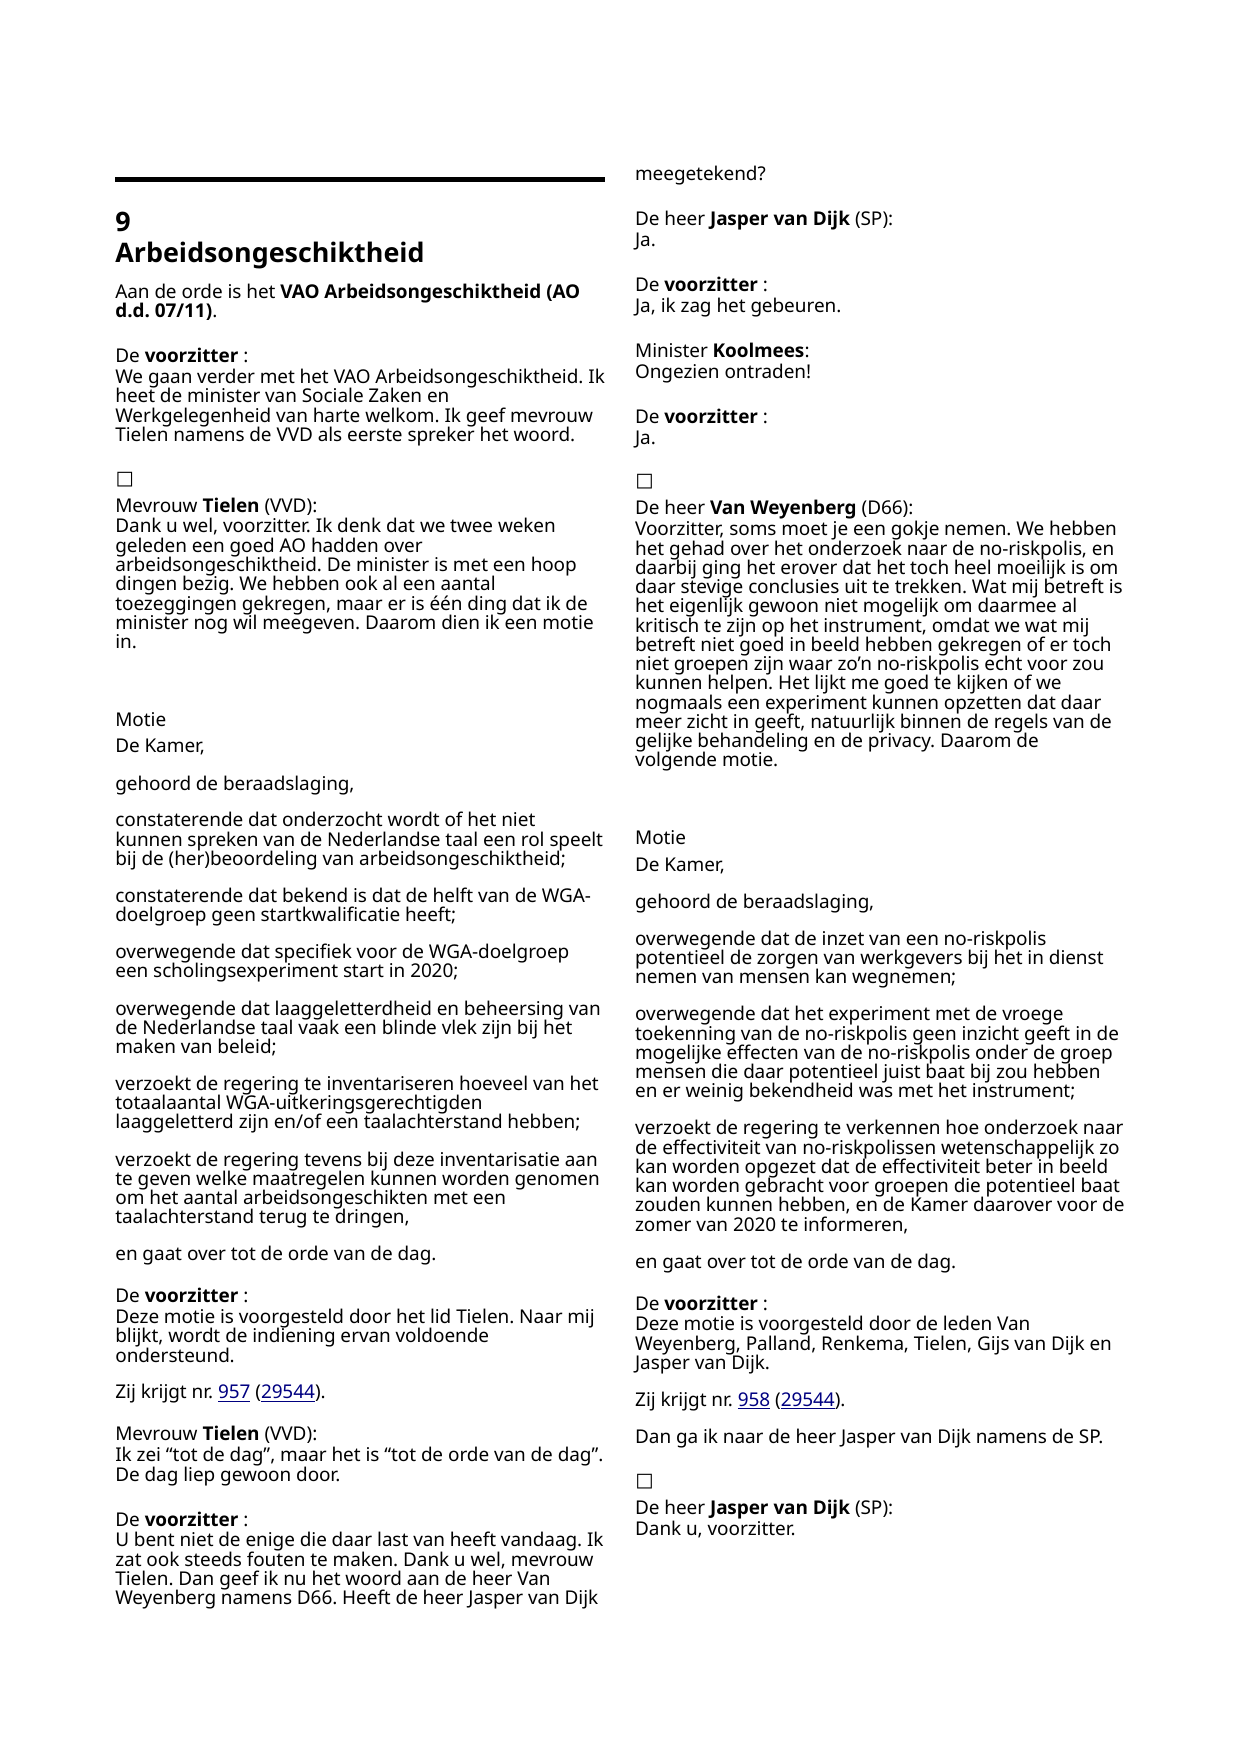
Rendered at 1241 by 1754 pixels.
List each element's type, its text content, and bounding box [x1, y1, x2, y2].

text Arbeidsongeschiktheid [115, 239, 605, 283]
text Mevrouw Tielen (VVD): [115, 1421, 605, 1446]
text constaterende dat bekend is dat de helft van de WGA-doelgroep geen startkwalificatie heeft; [115, 887, 605, 926]
text Mevrouw Tielen (VVD): [115, 492, 605, 517]
text en gaat over tot de orde van de dag. [635, 1253, 1125, 1272]
text ⬜ [635, 1468, 1125, 1494]
text Ja. [635, 231, 1125, 250]
text overwegende dat het experiment met de vroege toekenning van de no-riskpolis geen inzicht geeft in de mogelijke effecten van de no-riskpolis onder de groep mensen die daar potentieel juist baat bij zou hebben en er weinig bekendheid was met het instrument; [635, 1005, 1125, 1102]
text ⬜ [115, 466, 605, 492]
text overwegende dat specifiek voor de WGA-doelgroep een scholingsexperiment start in 2020; [115, 943, 605, 982]
text De Kamer, [115, 737, 605, 757]
text gehoord de beraadslaging, [115, 774, 605, 794]
text ⬜ [635, 469, 1125, 494]
text 9 [115, 203, 605, 239]
text De voorzitter : [635, 403, 1125, 429]
text meegetekend? [635, 165, 1125, 184]
text verzoekt de regering tevens bij deze inventarisatie aan te geven welke maatregelen kunnen worden genomen om het aantal arbeidsongeschikten met een taalachterstand terug te dringen, [115, 1151, 605, 1228]
text De voorzitter : [115, 342, 605, 368]
text Ja, ik zag het gebeuren. [635, 297, 1125, 316]
text Deze motie is voorgesteld door het lid Tielen. Naar mij blijkt, wordt de indiening ervan voldoende ondersteund. [115, 1308, 605, 1366]
text De voorzitter : [635, 1290, 1125, 1315]
text De Kamer, [635, 856, 1125, 875]
text Aan de orde is het VAO Arbeidsongeschiktheid (AO d.d. 07/11). [115, 283, 605, 322]
text Ja. [635, 429, 1125, 448]
text De voorzitter : [635, 271, 1125, 297]
text Motie [115, 706, 605, 732]
text verzoekt de regering te verkennen hoe onderzoek naar de effectiviteit van no-riskpolissen wetenschappelijk zo kan worden opgezet dat de effectiviteit beter in beeld kan worden gebracht voor groepen die potentieel baat zouden kunnen hebben, en de Kamer daarover voor de zomer van 2020 te informeren, [635, 1119, 1125, 1235]
text Voorzitter, soms moet je een gokje nemen. We hebben het gehad over het onderzoek naar de no-riskpolis, en daarbij ging het erover dat het toch heel moeilijk is om daar stevige conclusies uit te trekken. Wat mij betreft is het eigenlijk gewoon niet mogelijk om daarmee al kritisch te zijn op het instrument, omdat we wat mij betreft niet goed in beeld hebben gekregen of er toch niet groepen zijn waar zo’n no-riskpolis echt voor zou kunnen helpen. Het lijkt me goed te kijken of we nogmaals een experiment kunnen opzetten dat daar meer zicht in geeft, natuurlijk binnen de regels van de gelijke behandeling en de privacy. Daarom de volgende motie. [635, 520, 1125, 771]
text Ik zei “tot de dag”, maar het is “tot de orde van de dag”. De dag liep gewoon door. [115, 1446, 605, 1485]
text Minister Koolmees: [635, 337, 1125, 363]
text gehoord de beraadslaging, [635, 893, 1125, 912]
text U bent niet de enige die daar last van heeft vandaag. Ik zat ook steeds fouten te maken. Dank u wel, mevrouw Tielen. Dan geef ik nu het woord aan de heer Van Weyenberg namens D66. Heeft de heer Jasper van Dijk [115, 1531, 605, 1608]
text Ongezien ontraden! [635, 363, 1125, 382]
text De voorzitter : [115, 1282, 605, 1308]
text en gaat over tot de orde van de dag. [115, 1245, 605, 1264]
text overwegende dat de inzet van een no-riskpolis potentieel de zorgen van werkgevers bij het in dienst nemen van mensen kan wegnemen; [635, 930, 1125, 988]
text Dank u wel, voorzitter. Ik denk dat we twee weken geleden een goed AO hadden over arbeidsongeschiktheid. De minister is met een hoop dingen bezig. We hebben ook al een aantal toezeggingen gekregen, maar er is één ding dat ik de minister nog wil meegeven. Daarom dien ik een motie in. [115, 517, 605, 652]
text Zij krijgt nr. 958 (29544). [635, 1391, 1125, 1410]
text Dank u, voorzitter. [635, 1519, 1125, 1539]
text De heer Jasper van Dijk (SP): [635, 1494, 1125, 1519]
text verzoekt de regering te inventariseren hoeveel van het totaalaantal WGA-uitkeringsgerechtigden laaggeletterd zijn en/of een taalachterstand hebben; [115, 1075, 605, 1133]
text Dan ga ik naar de heer Jasper van Dijk namens de SP. [635, 1428, 1125, 1447]
text We gaan verder met het VAO Arbeidsongeschiktheid. Ik heet de minister van Sociale Zaken en Werkgelegenheid van harte welkom. Ik geef mevrouw Tielen namens de VVD als eerste spreker het woord. [115, 368, 605, 445]
text De heer Jasper van Dijk (SP): [635, 205, 1125, 231]
text constaterende dat onderzocht wordt of het niet kunnen spreken van de Nederlandse taal een rol speelt bij de (her)beoordeling van arbeidsongeschiktheid; [115, 811, 605, 869]
text Motie [635, 824, 1125, 850]
text Deze motie is voorgesteld door de leden Van Weyenberg, Palland, Renkema, Tielen, Gijs van Dijk en Jasper van Dijk. [635, 1315, 1125, 1373]
text De voorzitter : [115, 1506, 605, 1531]
text Zij krijgt nr. 957 (29544). [115, 1383, 605, 1403]
text De heer Van Weyenberg (D66): [635, 494, 1125, 520]
text overwegende dat laaggeletterdheid en beheersing van de Nederlandse taal vaak een blinde vlek zijn bij het maken van beleid; [115, 999, 605, 1057]
